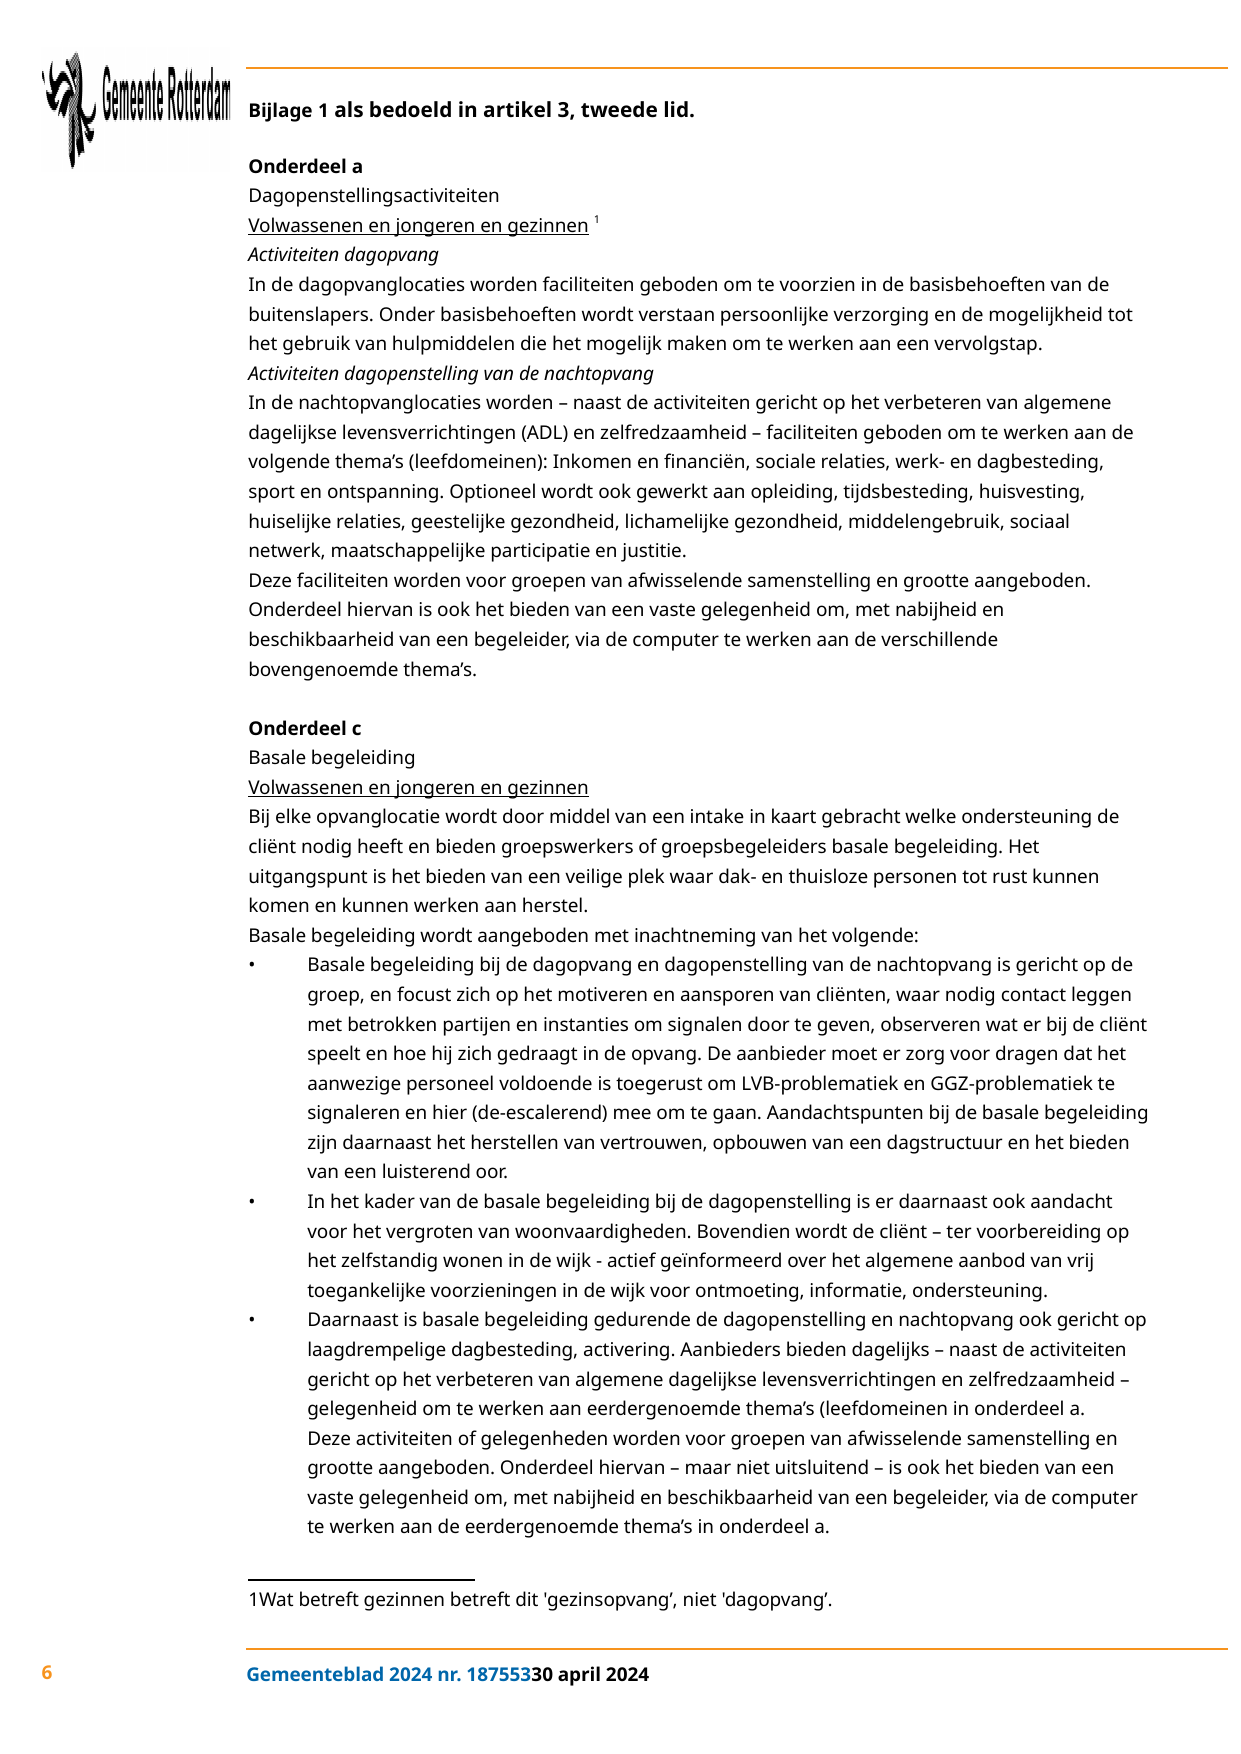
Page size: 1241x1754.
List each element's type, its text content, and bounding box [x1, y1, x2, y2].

text Activiteiten dagopenstelling van de nachtopvang [248, 360, 1152, 386]
text Basale begeleiding [248, 744, 1152, 770]
text Bijlage 1 als bedoeld in artikel 3, tweede lid. [248, 95, 1152, 123]
list Basale begeleiding bij de dagopvang en dagopenstelling van de nachtopvang is gericht op de groep, en focust zich op het motiveren en aansporen van cliënten, waar nodig contact leggen met betrokken partijen en instanties om signalen door te geven, observeren wat er bij de cliënt speelt en hoe hij zich gedraagt in de opvang. De aanbieder moet er zorg voor dragen dat het aanwezige personeel voldoende is toegerust om LVB-problematiek en GGZ-problematiek te signaleren en hier (de-escalerend) mee om te gaan. Aandachtspunten bij de basale begeleiding zijn daarnaast het herstellen van vertrouwen, opbouwen van een dagstructuur en het bieden van een luisterend oor. [248, 952, 1152, 1184]
text Wat betreft gezinnen betreft dit 'gezinsopvang’, niet 'dagopvang’. [248, 1586, 1152, 1612]
text Bij elke opvanglocatie wordt door middel van een intake in kaart gebracht welke ondersteuning de cliënt nodig heeft en bieden groepswerkers of groepsbegeleiders basale begeleiding. Het uitgangspunt is het bieden van een veilige plek waar dak- en thuisloze personen tot rust kunnen komen en kunnen werken aan herstel. [248, 804, 1152, 918]
text In de nachtopvanglocaties worden – naast de activiteiten gericht op het verbeteren van algemene dagelijkse levensverrichtingen (ADL) en zelfredzaamheid – faciliteiten geboden om te werken aan de volgende thema’s (leefdomeinen): Inkomen en financiën, sociale relaties, werk- en dagbesteding, sport en ontspanning. Optioneel wordt ook gewerkt aan opleiding, tijdsbesteding, huisvesting, huiselijke relaties, geestelijke gezondheid, lichamelijke gezondheid, middelengebruik, sociaal netwerk, maatschappelijke participatie en justitie. [248, 389, 1152, 563]
text Deze faciliteiten worden voor groepen van afwisselende samenstelling en grootte aangeboden. Onderdeel hiervan is ook het bieden van een vaste gelegenheid om, met nabijheid en beschikbaarheid van een begeleider, via de computer te werken aan de verschillende bovengenoemde thema’s. [248, 567, 1152, 682]
list Deze activiteiten of gelegenheden worden voor groepen van afwisselende samenstelling en grootte aangeboden. Onderdeel hiervan – maar niet uitsluitend – is ook het bieden van een vaste gelegenheid om, met nabijheid en beschikbaarheid van een begeleider, via de computer te werken aan de eerdergenoemde thema’s in onderdeel a. [248, 1425, 1152, 1539]
list Daarnaast is basale begeleiding gedurende de dagopenstelling en nachtopvang ook gericht op laagdrempelige dagbesteding, activering. Aanbieders bieden dagelijks – naast de activiteiten gericht op het verbeteren van algemene dagelijkse levensverrichtingen en zelfredzaamheid – gelegenheid om te werken aan eerdergenoemde thema’s (leefdomeinen in onderdeel a. [248, 1307, 1152, 1421]
text Volwassenen en jongeren en gezinnen [248, 774, 1152, 800]
text Onderdeel c [248, 715, 1152, 741]
picture [41, 47, 231, 172]
text In de dagopvanglocaties worden faciliteiten geboden om te voorzien in de basisbehoeften van de buitenslapers. Onder basisbehoeften wordt verstaan persoonlijke verzorging en de mogelijkheid tot het gebruik van hulpmiddelen die het mogelijk maken om te werken aan een vervolgstap. [248, 271, 1152, 356]
text Activiteiten dagopvang [248, 242, 1152, 267]
text Onderdeel a [248, 153, 1152, 179]
text Volwassenen en jongeren en gezinnen [248, 212, 1152, 238]
text Dagopenstellingsactiviteiten [248, 182, 1152, 208]
list In het kader van de basale begeleiding bij de dagopenstelling is er daarnaast ook aandacht voor het vergroten van woonvaardigheden. Bovendien wordt de cliënt – ter voorbereiding op het zelfstandig wonen in de wijk - actief geïnformeerd over het algemene aanbod van vrij toegankelijke voorzieningen in de wijk voor ontmoeting, informatie, ondersteuning. [248, 1188, 1152, 1303]
text Basale begeleiding wordt aangeboden met inachtneming van het volgende: [248, 922, 1152, 948]
